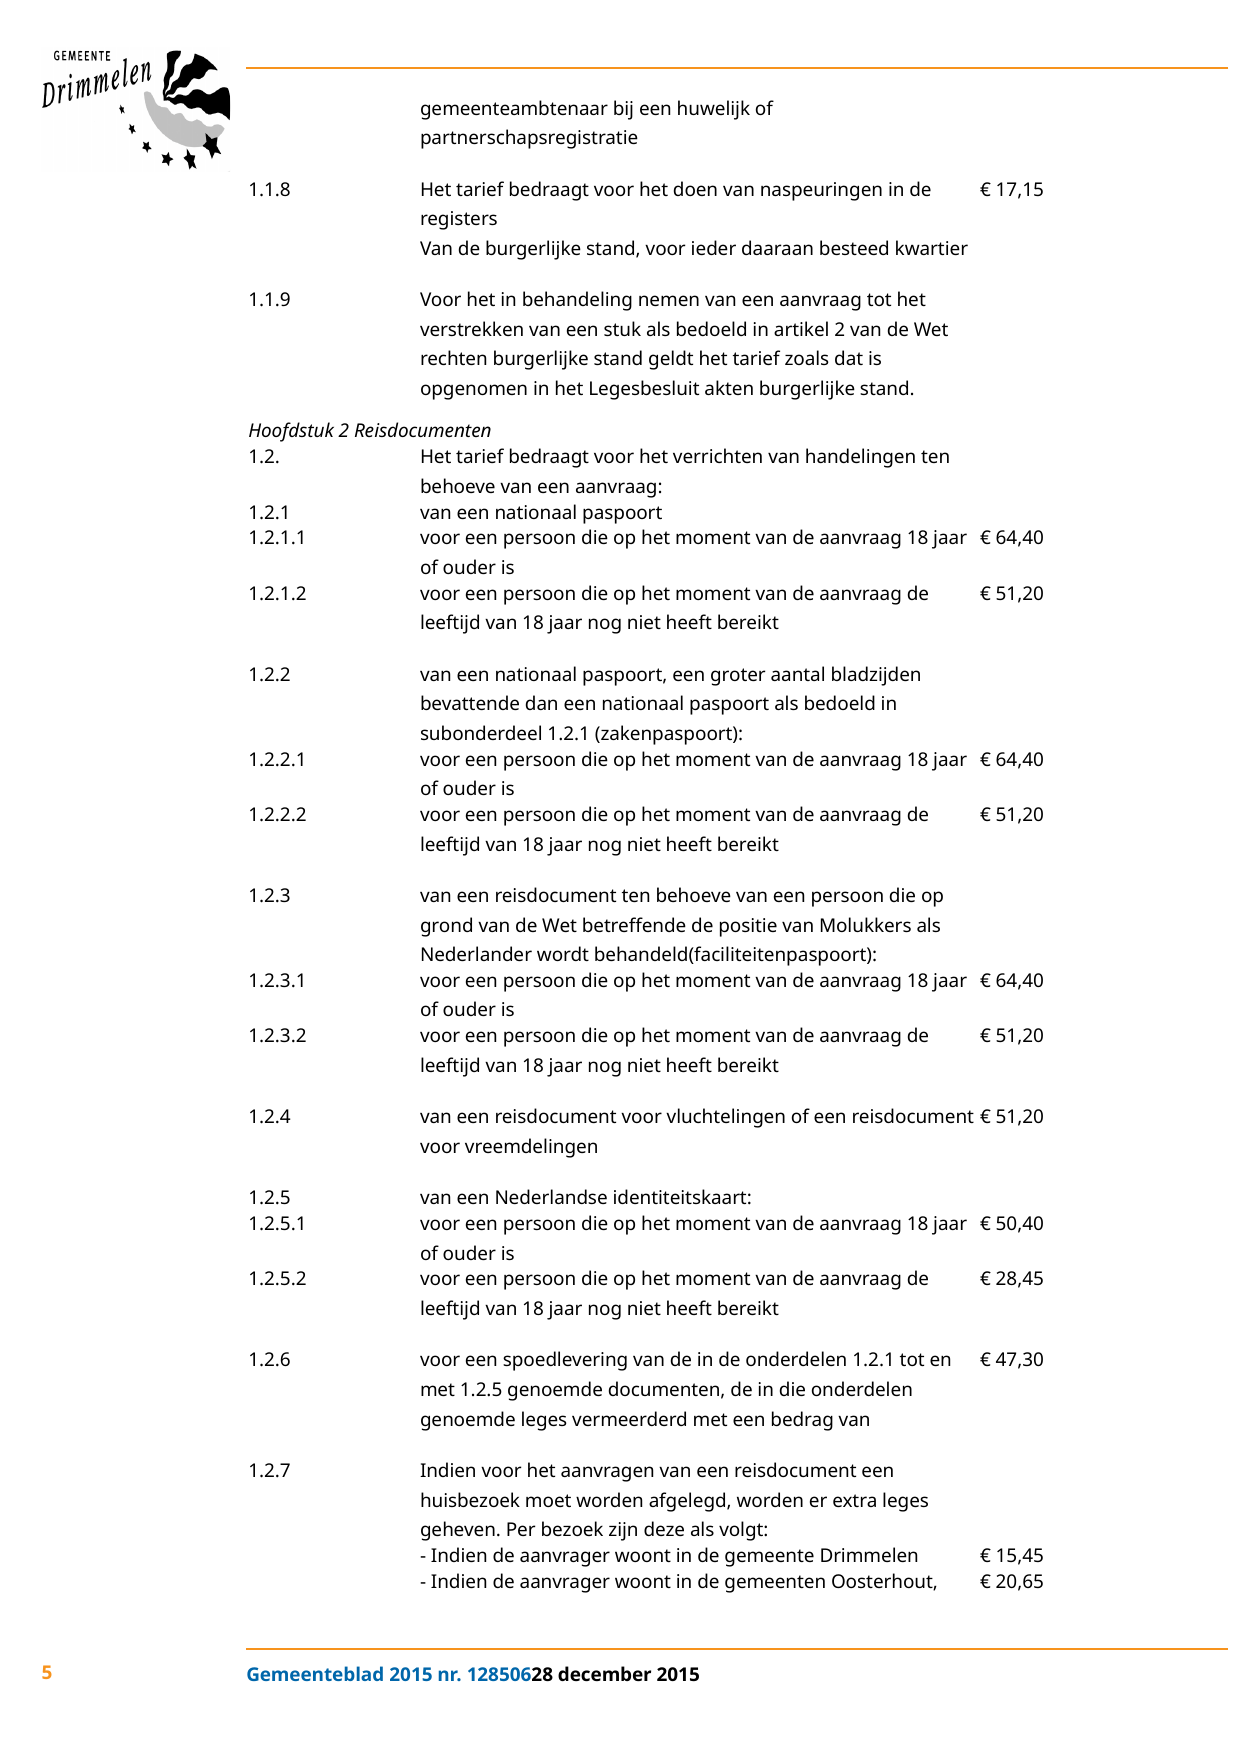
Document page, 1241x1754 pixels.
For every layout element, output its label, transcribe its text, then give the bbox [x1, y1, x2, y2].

table_cell 1.2.2.2 [248, 801, 420, 856]
table_cell 1.2.3 [248, 882, 420, 967]
table_cell [420, 1431, 980, 1457]
table_cell € 28,45 [980, 1266, 1152, 1321]
table_cell [248, 1431, 420, 1457]
table_cell 1.2.1.1 [248, 525, 420, 580]
table_cell 1.1.9 [248, 286, 420, 401]
table_cell gemeenteambtenaar bij een huwelijk of partnerschapsregistratie [420, 95, 980, 150]
table_cell [420, 856, 980, 882]
table_cell € 64,40 [980, 525, 1152, 580]
table_cell voor een persoon die op het moment van de aanvraag de leeftijd van 18 jaar nog niet heeft bereikt [420, 580, 980, 635]
table_cell [248, 856, 420, 882]
table_cell [420, 1321, 980, 1347]
table_cell [248, 261, 420, 286]
table_cell [980, 1185, 1152, 1210]
table_cell [248, 635, 420, 661]
table_cell [248, 95, 420, 150]
table_cell [248, 1321, 420, 1347]
table_cell voor een persoon die op het moment van de aanvraag 18 jaar of ouder is [420, 967, 980, 1022]
table_cell van een Nederlandse identiteitskaart: [420, 1185, 980, 1210]
table_cell [420, 261, 980, 286]
table_cell [980, 1078, 1152, 1103]
table_cell € 17,15 [980, 176, 1152, 261]
table_cell € 50,40 [980, 1210, 1152, 1266]
table_cell € 51,20 [980, 580, 1152, 635]
table_cell € 51,20 [980, 1104, 1152, 1159]
text Hoofdstuk 2 Reisdocumenten [248, 418, 1152, 443]
picture [41, 47, 231, 172]
table_cell van een nationaal paspoort [420, 499, 980, 524]
table_cell voor een persoon die op het moment van de aanvraag 18 jaar of ouder is [420, 746, 980, 801]
table_cell 1.2.4 [248, 1104, 420, 1159]
table_cell € 15,45 [980, 1542, 1152, 1568]
table_cell [980, 286, 1152, 401]
table_cell [980, 499, 1152, 524]
table_cell [980, 661, 1152, 746]
table_header 1.2. [248, 444, 420, 499]
table_cell Indien voor het aanvragen van een reisdocument een huisbezoek moet worden afgelegd, worden er extra leges geheven. Per bezoek zijn deze als volgt: [420, 1457, 980, 1542]
table_cell Voor het in behandeling nemen van een aanvraag tot het verstrekken van een stuk als bedoeld in artikel 2 van de Wet rechten burgerlijke stand geldt het tarief zoals dat is opgenomen in het Legesbesluit akten burgerlijke stand. [420, 286, 980, 401]
table_cell [420, 150, 980, 176]
table_cell [980, 1159, 1152, 1184]
table_cell - Indien de aanvrager woont in de gemeenten Oosterhout, [420, 1568, 980, 1593]
table_cell 1.2.1.2 [248, 580, 420, 635]
table_cell 1.1.8 [248, 176, 420, 261]
table_cell 1.2.3.1 [248, 967, 420, 1022]
table_cell voor een persoon die op het moment van de aanvraag 18 jaar of ouder is [420, 1210, 980, 1266]
table_cell € 20,65 [980, 1568, 1152, 1593]
table_cell [980, 882, 1152, 967]
table_cell [980, 95, 1152, 150]
table_cell 1.2.5.1 [248, 1210, 420, 1266]
table_cell [980, 1321, 1152, 1347]
table_cell € 51,20 [980, 1023, 1152, 1078]
table_cell [980, 635, 1152, 661]
table_cell [980, 150, 1152, 176]
table_cell 1.2.3.2 [248, 1023, 420, 1078]
table_cell van een reisdocument voor vluchtelingen of een reisdocument voor vreemdelingen [420, 1104, 980, 1159]
table_cell van een nationaal paspoort, een groter aantal bladzijden bevattende dan een nationaal paspoort als bedoeld in subonderdeel 1.2.1 (zakenpaspoort): [420, 661, 980, 746]
table_cell 1.2.5.2 [248, 1266, 420, 1321]
table_cell [248, 1078, 420, 1103]
table_cell [420, 1159, 980, 1184]
table_cell [248, 1159, 420, 1184]
table_cell [248, 150, 420, 176]
table_cell € 47,30 [980, 1347, 1152, 1431]
table_cell voor een persoon die op het moment van de aanvraag de leeftijd van 18 jaar nog niet heeft bereikt [420, 801, 980, 856]
table_cell € 64,40 [980, 746, 1152, 801]
table_cell voor een persoon die op het moment van de aanvraag 18 jaar of ouder is [420, 525, 980, 580]
table_cell voor een persoon die op het moment van de aanvraag de leeftijd van 18 jaar nog niet heeft bereikt [420, 1266, 980, 1321]
table_cell [980, 261, 1152, 286]
table_cell 1.2.2 [248, 661, 420, 746]
table_cell 1.2.1 [248, 499, 420, 524]
table_cell 1.2.7 [248, 1457, 420, 1542]
table_cell 1.2.5 [248, 1185, 420, 1210]
table_cell [980, 1457, 1152, 1542]
table_header [980, 444, 1152, 499]
table_cell [420, 635, 980, 661]
table_cell 1.2.2.1 [248, 746, 420, 801]
table_cell [248, 1542, 420, 1568]
table_cell voor een spoedlevering van de in de onderdelen 1.2.1 tot en met 1.2.5 genoemde documenten, de in die onderdelen genoemde leges vermeerderd met een bedrag van [420, 1347, 980, 1431]
table_cell [248, 1568, 420, 1593]
table_cell Het tarief bedraagt voor het doen van naspeuringen in de registers Van de burgerlijke stand, voor ieder daaraan besteed kwartier [420, 176, 980, 261]
table_cell [980, 856, 1152, 882]
table_cell voor een persoon die op het moment van de aanvraag de leeftijd van 18 jaar nog niet heeft bereikt [420, 1023, 980, 1078]
table_cell van een reisdocument ten behoeve van een persoon die op grond van de Wet betreffende de positie van Molukkers als Nederlander wordt behandeld(faciliteitenpaspoort): [420, 882, 980, 967]
table_cell € 64,40 [980, 967, 1152, 1022]
table_cell € 51,20 [980, 801, 1152, 856]
table_cell [980, 1431, 1152, 1457]
table_header Het tarief bedraagt voor het verrichten van handelingen ten behoeve van een aanvraag: [420, 444, 980, 499]
table_cell - Indien de aanvrager woont in de gemeente Drimmelen [420, 1542, 980, 1568]
table_cell [420, 1078, 980, 1103]
table_cell 1.2.6 [248, 1347, 420, 1431]
